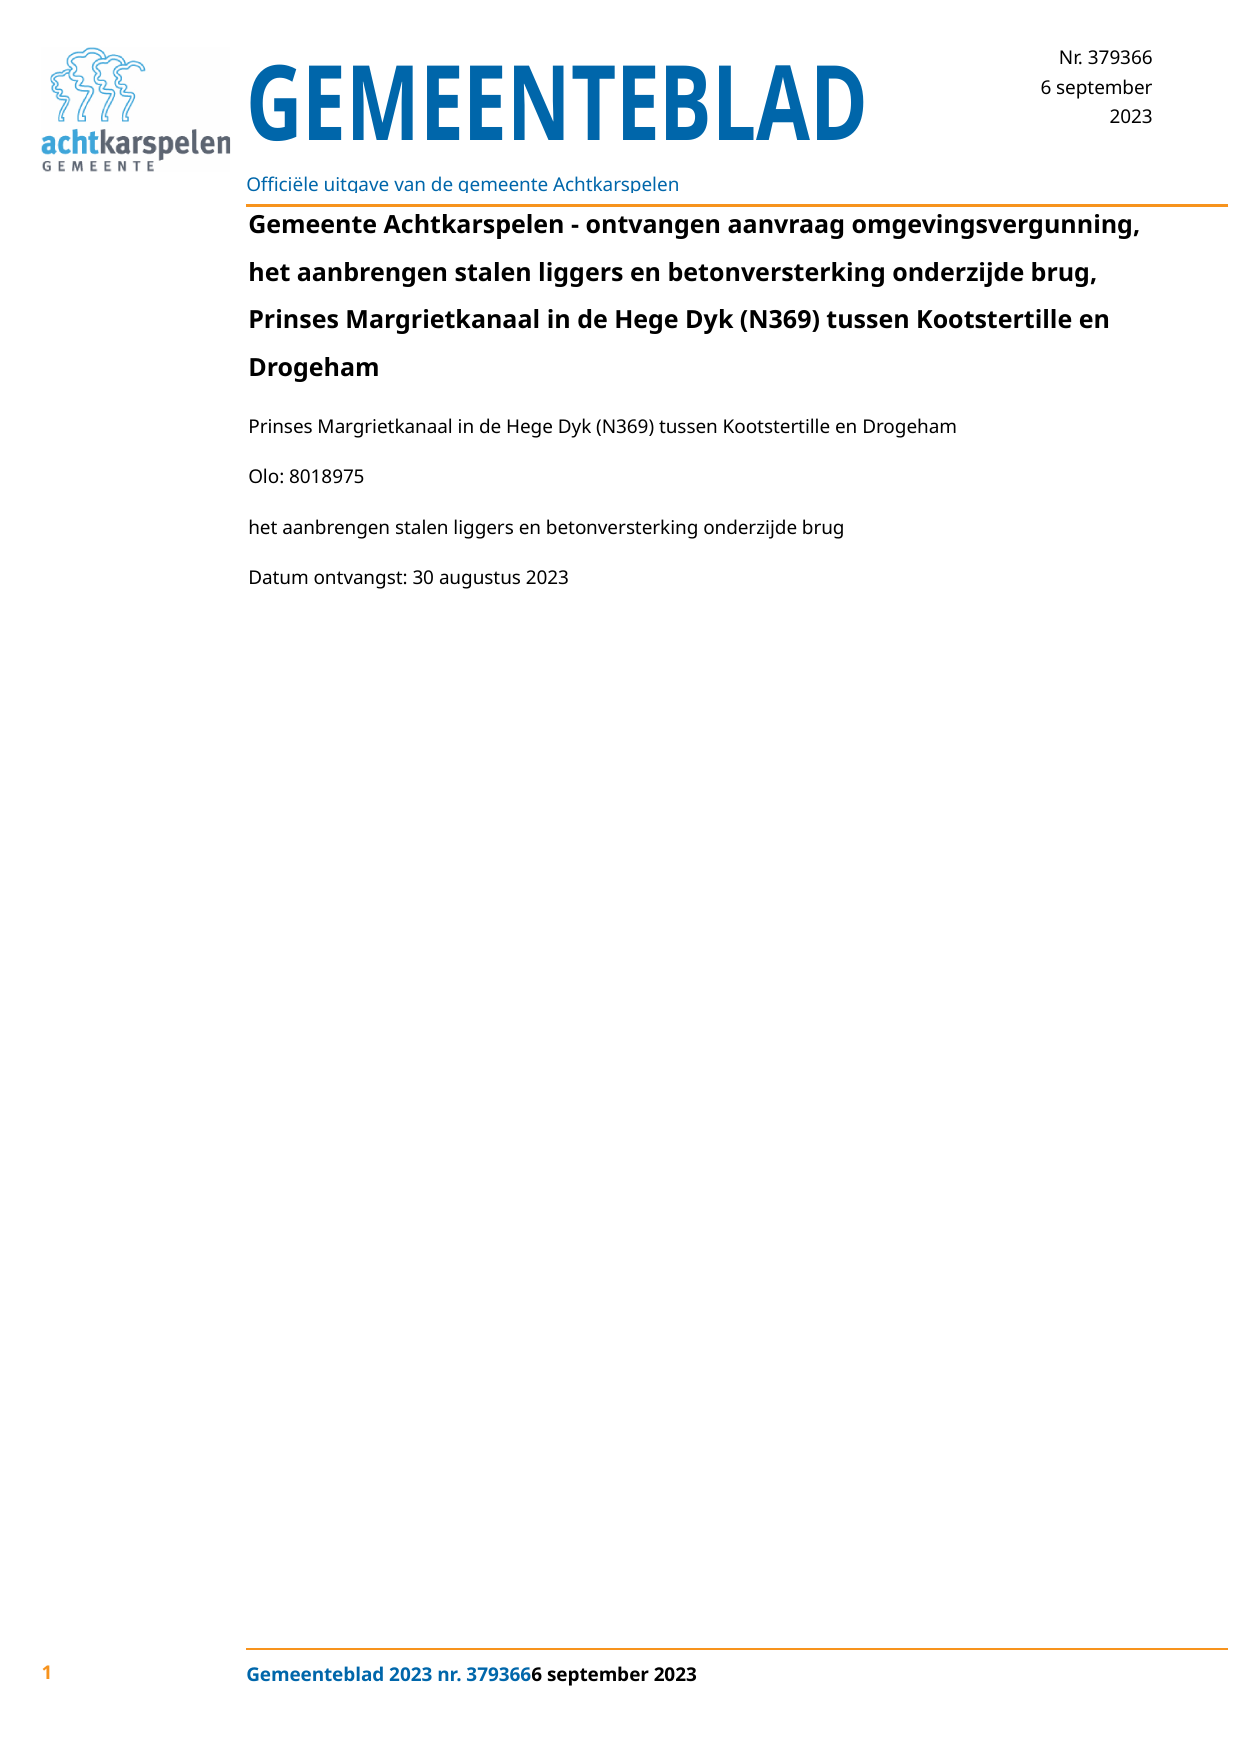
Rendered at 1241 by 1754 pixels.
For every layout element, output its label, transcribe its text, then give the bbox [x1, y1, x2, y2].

text Gemeente Achtkarspelen - ontvangen aanvraag omgevingsvergunning, het aanbrengen stalen liggers en betonversterking onderzijde brug, Prinses Margrietkanaal in de Hege Dyk (N369) tussen Kootstertille en Drogeham [248, 207, 1152, 384]
text Prinses Margrietkanaal in de Hege Dyk (N369) tussen Kootstertille en Drogeham [248, 413, 1152, 439]
text het aanbrengen stalen liggers en betonversterking onderzijde brug [248, 514, 1152, 540]
picture [41, 47, 231, 172]
text Datum ontvangst: 30 augustus 2023 [248, 564, 1152, 590]
text Olo: 8018975 [248, 463, 1152, 489]
